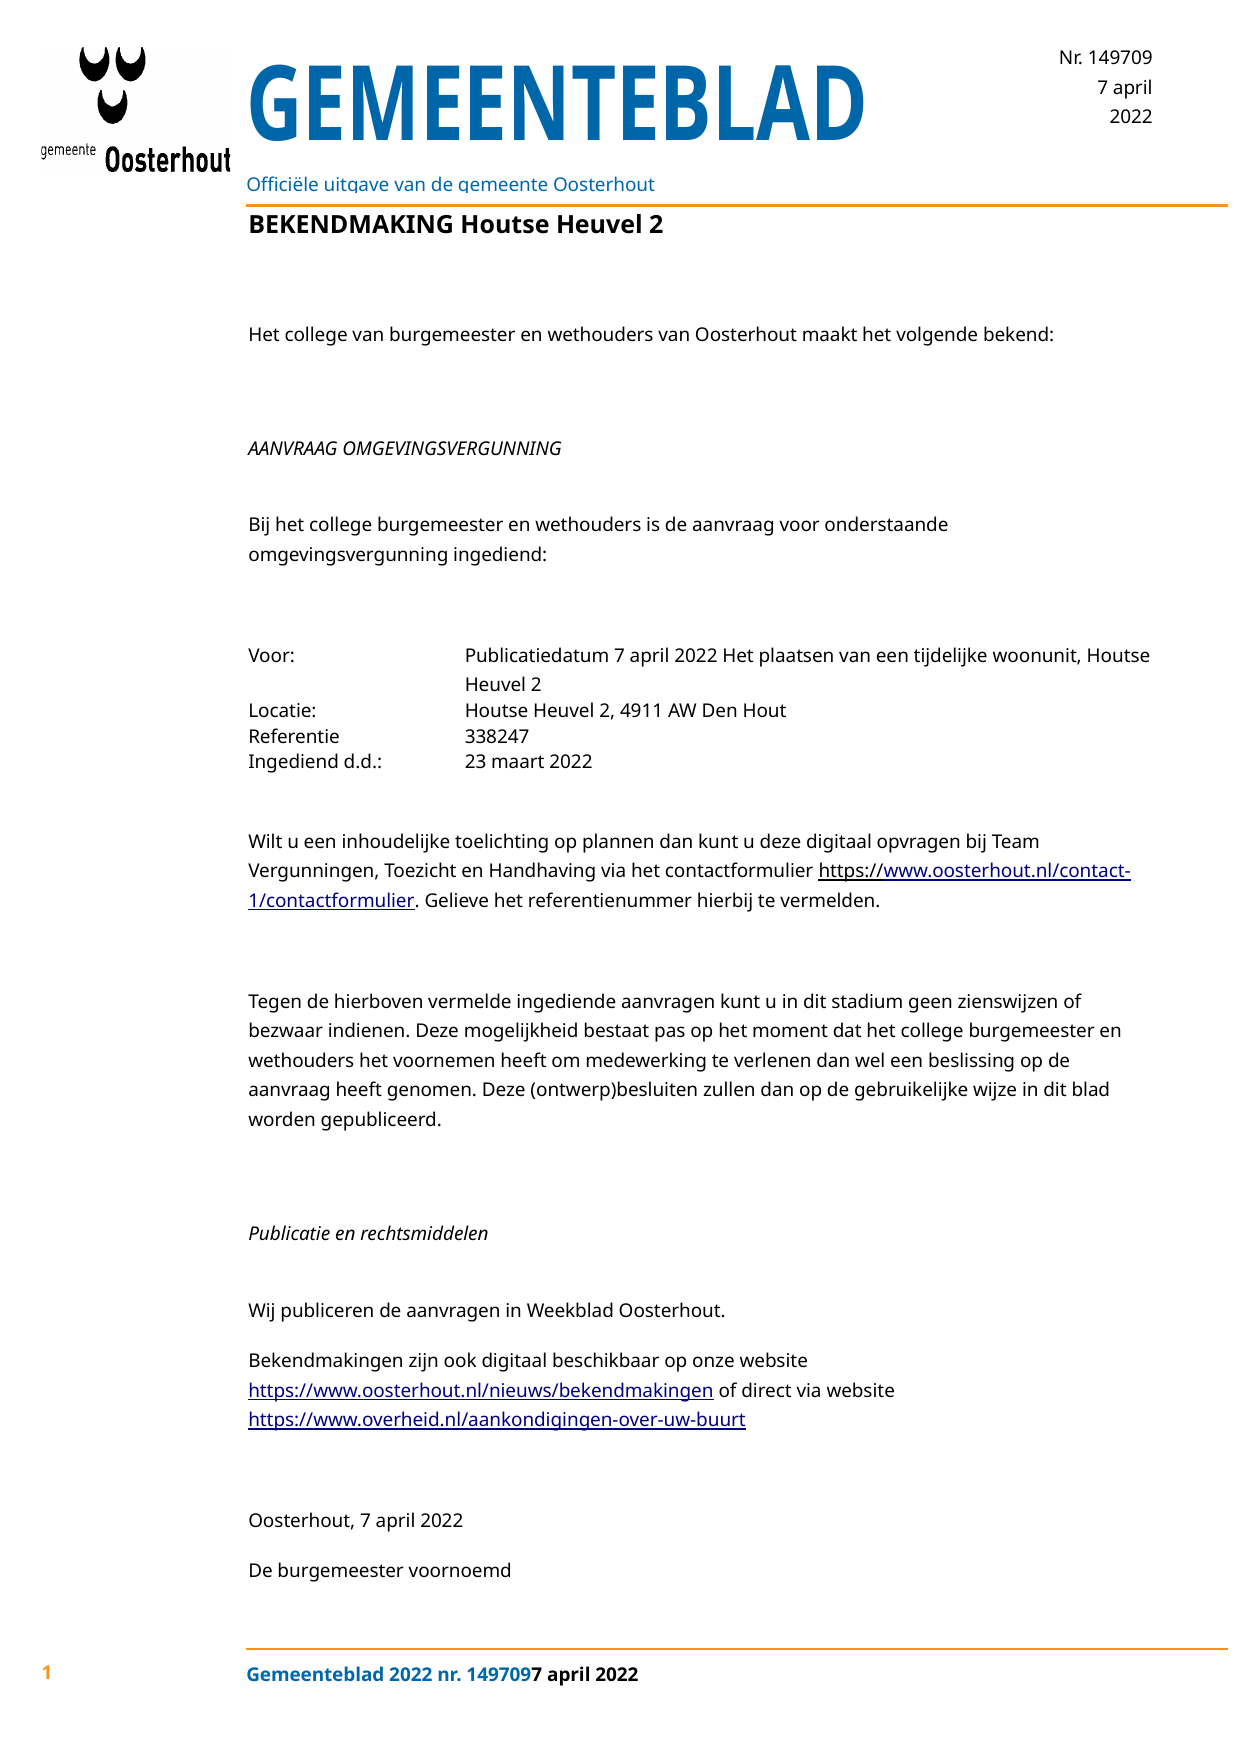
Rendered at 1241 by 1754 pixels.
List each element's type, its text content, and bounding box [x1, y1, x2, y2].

table_cell 23 maart 2022 [465, 749, 1152, 774]
picture [41, 47, 231, 172]
text BEKENDMAKING Houtse Heuvel 2 [248, 207, 1152, 241]
text Tegen de hierboven vermelde ingediende aanvragen kunt u in dit stadium geen zienswijzen of bezwaar indienen. Deze mogelijkheid bestaat pas op het moment dat het college burgemeester en wethouders het voornemen heeft om medewerking te verlenen dan wel een beslissing op de aanvraag heeft genomen. Deze (ontwerp)besluiten zullen dan op de gebruikelijke wijze in dit blad worden gepubliceerd. [248, 988, 1152, 1132]
text Wij publiceren de aanvragen in Weekblad Oosterhout. [248, 1297, 1152, 1322]
text Bij het college burgemeester en wethouders is de aanvraag voor onderstaande omgevingsvergunning ingediend: [248, 511, 1152, 567]
text Bekendmakingen zijn ook digitaal beschikbaar op onze website https://www.oosterhout.nl/nieuws/bekendmakingen of direct via website https://www.overheid.nl/aankondigingen-over-uw-buurt [248, 1347, 1152, 1432]
table_cell Ingediend d.d.: [248, 749, 464, 774]
table_cell 338247 [465, 723, 1152, 748]
table_cell Locatie: [248, 697, 464, 723]
text Oosterhout, 7 april 2022 [248, 1507, 1152, 1533]
text AANVRAAG OMGEVINGSVERGUNNING [248, 435, 1152, 461]
table_header Publicatiedatum 7 april 2022 Het plaatsen van een tijdelijke woonunit, Houtse Heuvel 2 [465, 642, 1152, 697]
text Publicatie en rechtsmiddelen [248, 1221, 1152, 1246]
text Wilt u een inhoudelijke toelichting op plannen dan kunt u deze digitaal opvragen bij Team Vergunningen, Toezicht en Handhaving via het contactformulier https://www.oosterhout.nl/contact-1/contactformulier. Gelieve het referentienummer hierbij te vermelden. [248, 828, 1152, 913]
text De burgemeester voornoemd [248, 1558, 1152, 1583]
table_cell Houtse Heuvel 2, 4911 AW Den Hout [465, 697, 1152, 723]
table_header Voor: [248, 642, 464, 697]
table_cell Referentie [248, 723, 464, 748]
text Het college van burgemeester en wethouders van Oosterhout maakt het volgende bekend: [248, 321, 1152, 346]
